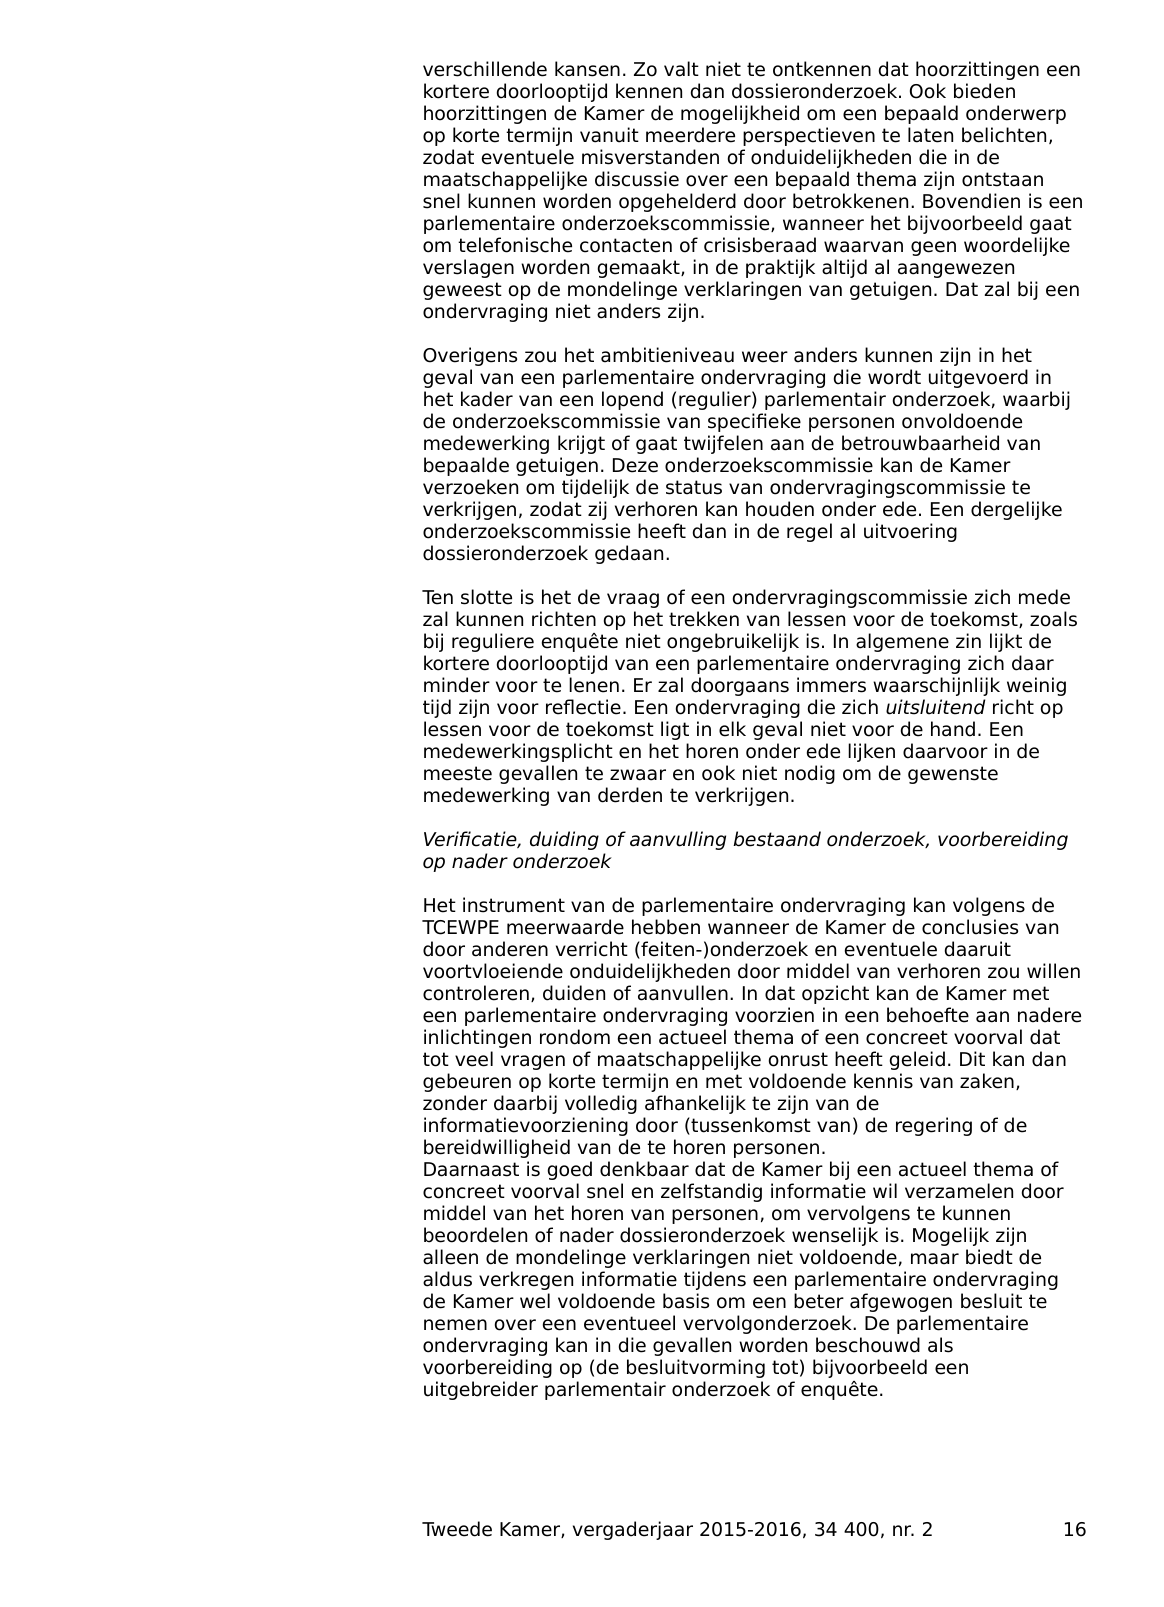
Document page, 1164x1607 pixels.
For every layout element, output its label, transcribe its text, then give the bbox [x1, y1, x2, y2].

text Het instrument van de parlementaire ondervraging kan volgens de TCEWPE meerwaarde hebben wanneer de Kamer de conclusies van door anderen verricht (feiten-)onderzoek en eventuele daaruit voortvloeiende onduidelijkheden door middel van verhoren zou willen controleren, duiden of aanvullen. In dat opzicht kan de Kamer met een parlementaire ondervraging voorzien in een behoefte aan nadere inlichtingen rondom een actueel thema of een concreet voorval dat tot veel vragen of maatschappelijke onrust heeft geleid. Dit kan dan gebeuren op korte termijn en met voldoende kennis van zaken, zonder daarbij volledig afhankelijk te zijn van de informatievoorziening door (tussenkomst van) de regering of de bereidwilligheid van de te horen personen. [422, 895, 1087, 1159]
subtitle Verificatie, duiding of aanvulling bestaand onderzoek, voorbereiding op nader onderzoek [422, 829, 1087, 873]
text Overigens zou het ambitieniveau weer anders kunnen zijn in het geval van een parlementaire ondervraging die wordt uitgevoerd in het kader van een lopend (regulier) parlementair onderzoek, waarbij de onderzoekscommissie van specifieke personen onvoldoende medewerking krijgt of gaat twijfelen aan de betrouwbaarheid van bepaalde getuigen. Deze onderzoekscommissie kan de Kamer verzoeken om tijdelijk de status van ondervragingscommissie te verkrijgen, zodat zij verhoren kan houden onder ede. Een dergelijke onderzoekscommissie heeft dan in de regel al uitvoering dossieronderzoek gedaan. [422, 345, 1087, 565]
text verschillende kansen. Zo valt niet te ontkennen dat hoorzittingen een kortere doorlooptijd kennen dan dossieronderzoek. Ook bieden hoorzittingen de Kamer de mogelijkheid om een bepaald onderwerp op korte termijn vanuit meerdere perspectieven te laten belichten, zodat eventuele misverstanden of onduidelijkheden die in de maatschappelijke discussie over een bepaald thema zijn ontstaan snel kunnen worden opgehelderd door betrokkenen. Bovendien is een parlementaire onderzoekscommissie, wanneer het bijvoorbeeld gaat om telefonische contacten of crisisberaad waarvan geen woordelijke verslagen worden gemaakt, in de praktijk altijd al aangewezen geweest op de mondelinge verklaringen van getuigen. Dat zal bij een ondervraging niet anders zijn. [422, 59, 1087, 323]
text Ten slotte is het de vraag of een ondervragingscommissie zich mede zal kunnen richten op het trekken van lessen voor de toekomst, zoals bij reguliere enquête niet ongebruikelijk is. In algemene zin lijkt de kortere doorlooptijd van een parlementaire ondervraging zich daar minder voor te lenen. Er zal doorgaans immers waarschijnlijk weinig tijd zijn voor reflectie. Een ondervraging die zich uitsluitend richt op lessen voor de toekomst ligt in elk geval niet voor de hand. Een medewerkingsplicht en het horen onder ede lijken daarvoor in de meeste gevallen te zwaar en ook niet nodig om de gewenste medewerking van derden te verkrijgen. [422, 587, 1087, 807]
text Daarnaast is goed denkbaar dat de Kamer bij een actueel thema of concreet voorval snel en zelfstandig informatie wil verzamelen door middel van het horen van personen, om vervolgens te kunnen beoordelen of nader dossieronderzoek wenselijk is. Mogelijk zijn alleen de mondelinge verklaringen niet voldoende, maar biedt de aldus verkregen informatie tijdens een parlementaire ondervraging de Kamer wel voldoende basis om een beter afgewogen besluit te nemen over een eventueel vervolgonderzoek. De parlementaire ondervraging kan in die gevallen worden beschouwd als voorbereiding op (de besluitvorming tot) bijvoorbeeld een uitgebreider parlementair onderzoek of enquête. [422, 1159, 1087, 1401]
